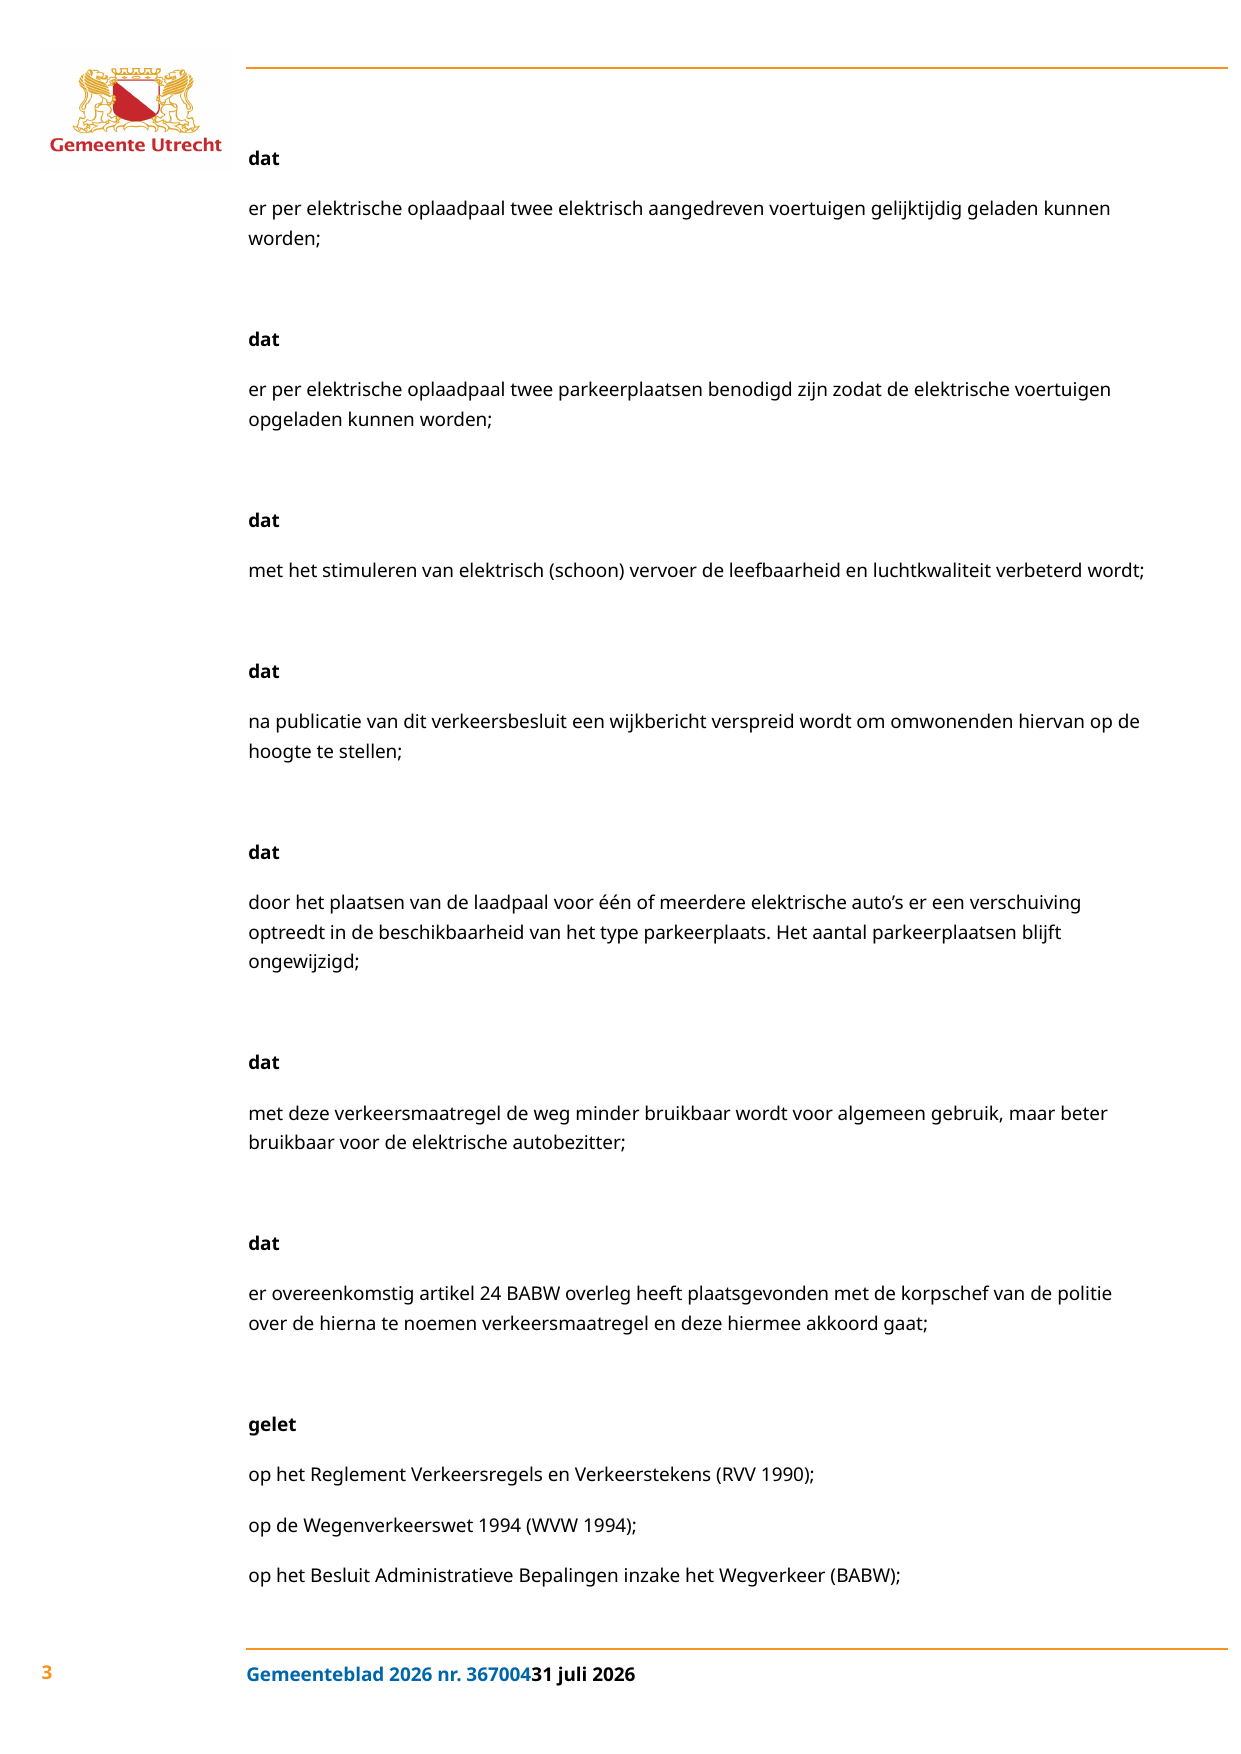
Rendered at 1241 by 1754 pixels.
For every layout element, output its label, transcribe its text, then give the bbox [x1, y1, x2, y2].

text na publicatie van dit verkeersbesluit een wijkbericht verspreid wordt om omwonenden hiervan op de hoogte te stellen; [248, 708, 1152, 764]
text dat [248, 507, 1152, 533]
text gelet [248, 1411, 1152, 1437]
text dat [248, 1049, 1152, 1075]
text dat [248, 145, 1152, 171]
text er per elektrische oplaadpaal twee parkeerplaatsen benodigd zijn zodat de elektrische voertuigen opgeladen kunnen worden; [248, 376, 1152, 432]
text dat [248, 1230, 1152, 1256]
text dat [248, 658, 1152, 684]
text op de Wegenverkeerswet 1994 (WVW 1994); [248, 1512, 1152, 1538]
text met deze verkeersmaatregel de weg minder bruikbaar wordt voor algemeen gebruik, maar beter bruikbaar voor de elektrische autobezitter; [248, 1100, 1152, 1155]
text op het Reglement Verkeersregels en Verkeerstekens (RVV 1990); [248, 1461, 1152, 1487]
text op het Besluit Administratieve Bepalingen inzake het Wegverkeer (BABW); [248, 1562, 1152, 1588]
text dat [248, 326, 1152, 352]
text met het stimuleren van elektrisch (schoon) vervoer de leefbaarheid en luchtkwaliteit verbeterd wordt; [248, 557, 1152, 583]
text er overeenkomstig artikel 24 BABW overleg heeft plaatsgevonden met de korpschef van de politie over de hierna te noemen verkeersmaatregel en deze hiermee akkoord gaat; [248, 1281, 1152, 1336]
text er per elektrische oplaadpaal twee elektrisch aangedreven voertuigen gelijktijdig geladen kunnen worden; [248, 196, 1152, 251]
text dat [248, 839, 1152, 865]
text door het plaatsen van de laadpaal voor één of meerdere elektrische auto’s er een verschuiving optreedt in de beschikbaarheid van het type parkeerplaats. Het aantal parkeerplaatsen blijft ongewijzigd; [248, 889, 1152, 974]
picture [41, 47, 231, 172]
